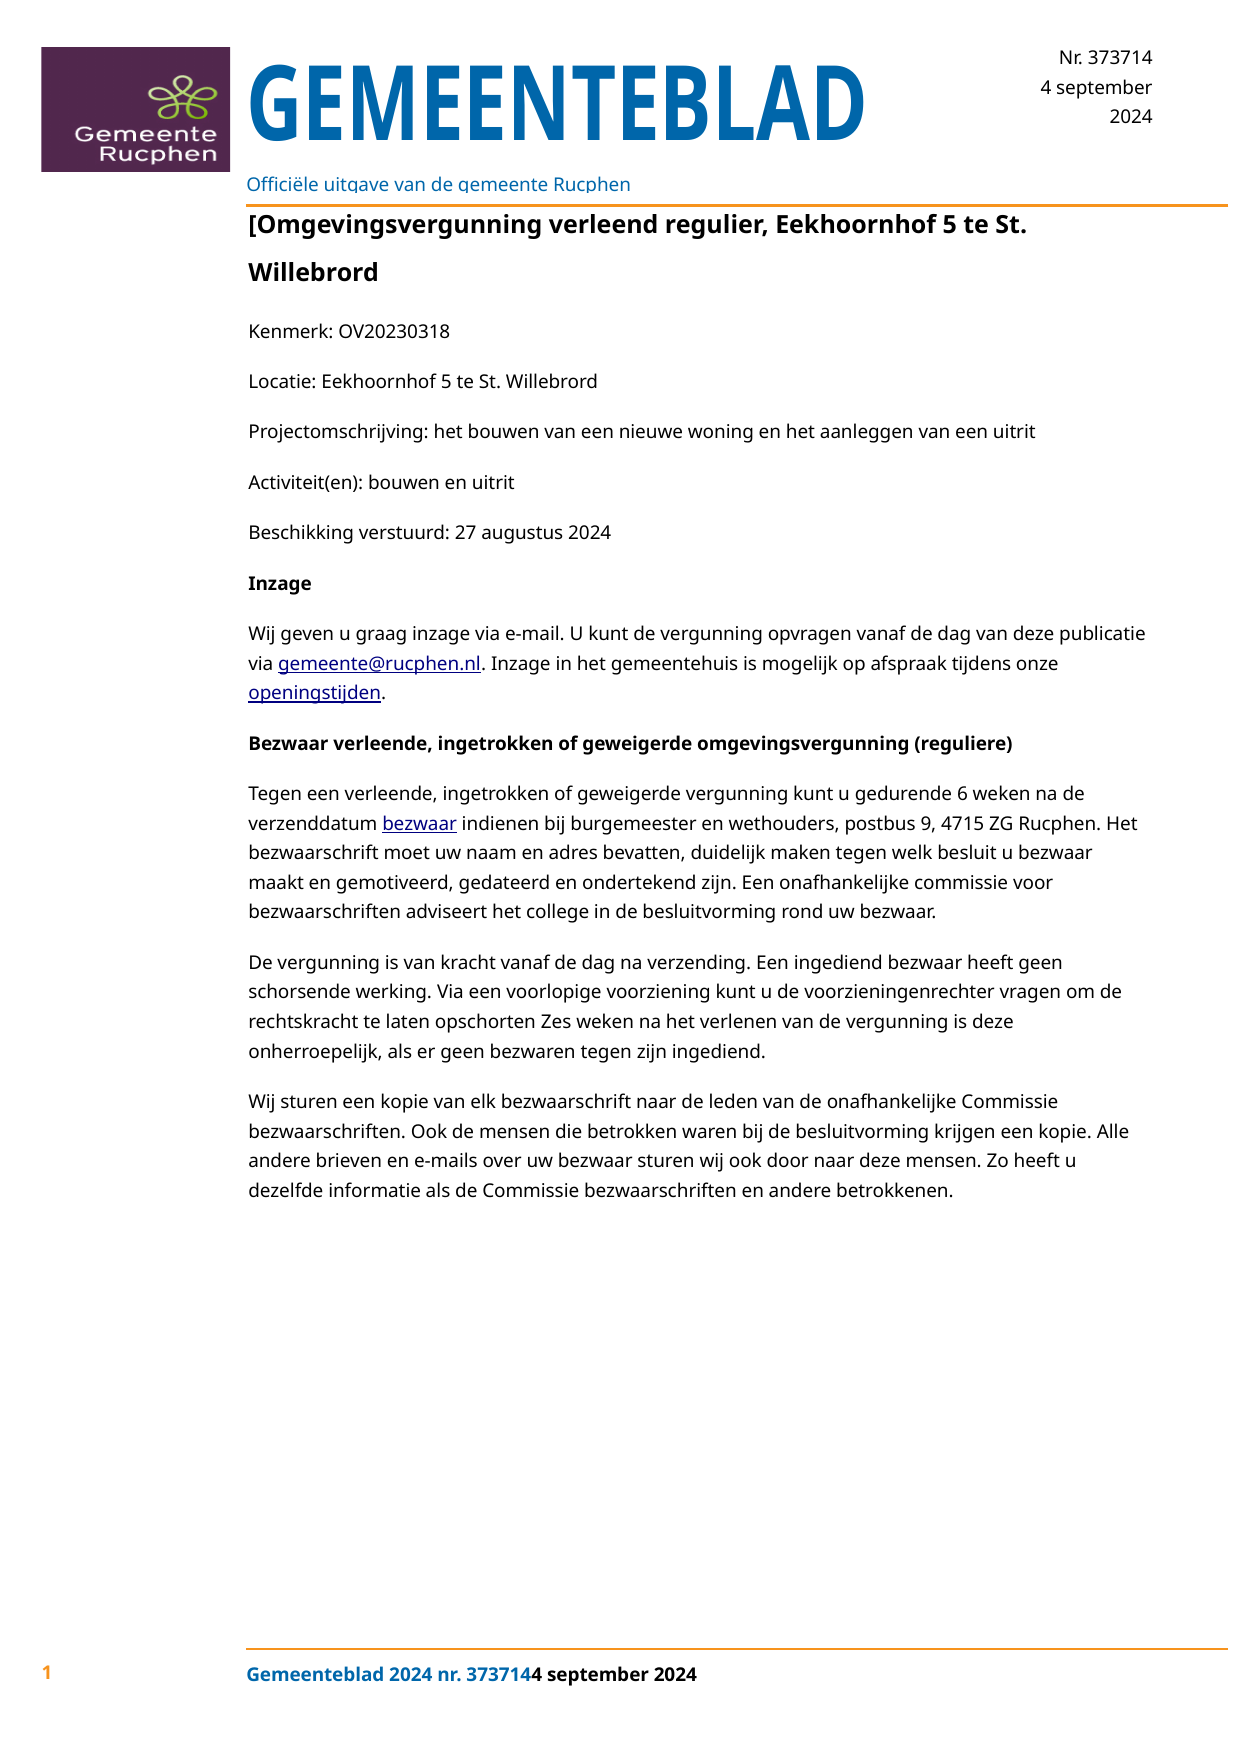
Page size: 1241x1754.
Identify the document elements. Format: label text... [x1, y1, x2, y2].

text Inzage [248, 570, 1152, 596]
text Bezwaar verleende, ingetrokken of geweigerde omgevingsvergunning (reguliere) [248, 730, 1152, 756]
text Kenmerk: OV20230318 [248, 318, 1152, 344]
text Projectomschrijving: het bouwen van een nieuwe woning en het aanleggen van een uitrit [248, 419, 1152, 444]
text Activiteit(en): bouwen en uitrit [248, 469, 1152, 495]
text Locatie: Eekhoornhof 5 te St. Willebrord [248, 368, 1152, 394]
text Beschikking verstuurd: 27 augustus 2024 [248, 519, 1152, 545]
text Tegen een verleende, ingetrokken of geweigerde vergunning kunt u gedurende 6 weken na de verzenddatum bezwaar indienen bij burgemeester en wethouders, postbus 9, 4715 ZG Rucphen. Het bezwaarschrift moet uw naam en adres bevatten, duidelijk maken tegen welk besluit u bezwaar maakt en gemotiveerd, gedateerd en ondertekend zijn. Een onafhankelijke commissie voor bezwaarschriften adviseert het college in de besluitvorming rond uw bezwaar. [248, 780, 1152, 924]
text [Omgevingsvergunning verleend regulier, Eekhoornhof 5 te St. Willebrord [248, 207, 1152, 288]
picture [41, 47, 231, 172]
text Wij sturen een kopie van elk bezwaarschrift naar de leden van de onafhankelijke Commissie bezwaarschriften. Ook de mensen die betrokken waren bij de besluitvorming krijgen een kopie. Alle andere brieven en e-mails over uw bezwaar sturen wij ook door naar deze mensen. Zo heeft u dezelfde informatie als de Commissie bezwaarschriften en andere betrokkenen. [248, 1088, 1152, 1203]
text Wij geven u graag inzage via e-mail. U kunt de vergunning opvragen vanaf de dag van deze publicatie via gemeente@rucphen.nl. Inzage in het gemeentehuis is mogelijk op afspraak tijdens onze openingstijden. [248, 620, 1152, 705]
text De vergunning is van kracht vanaf de dag na verzending. Een ingediend bezwaar heeft geen schorsende werking. Via een voorlopige voorziening kunt u de voorzieningenrechter vragen om de rechtskracht te laten opschorten Zes weken na het verlenen van de vergunning is deze onherroepelijk, als er geen bezwaren tegen zijn ingediend. [248, 949, 1152, 1064]
